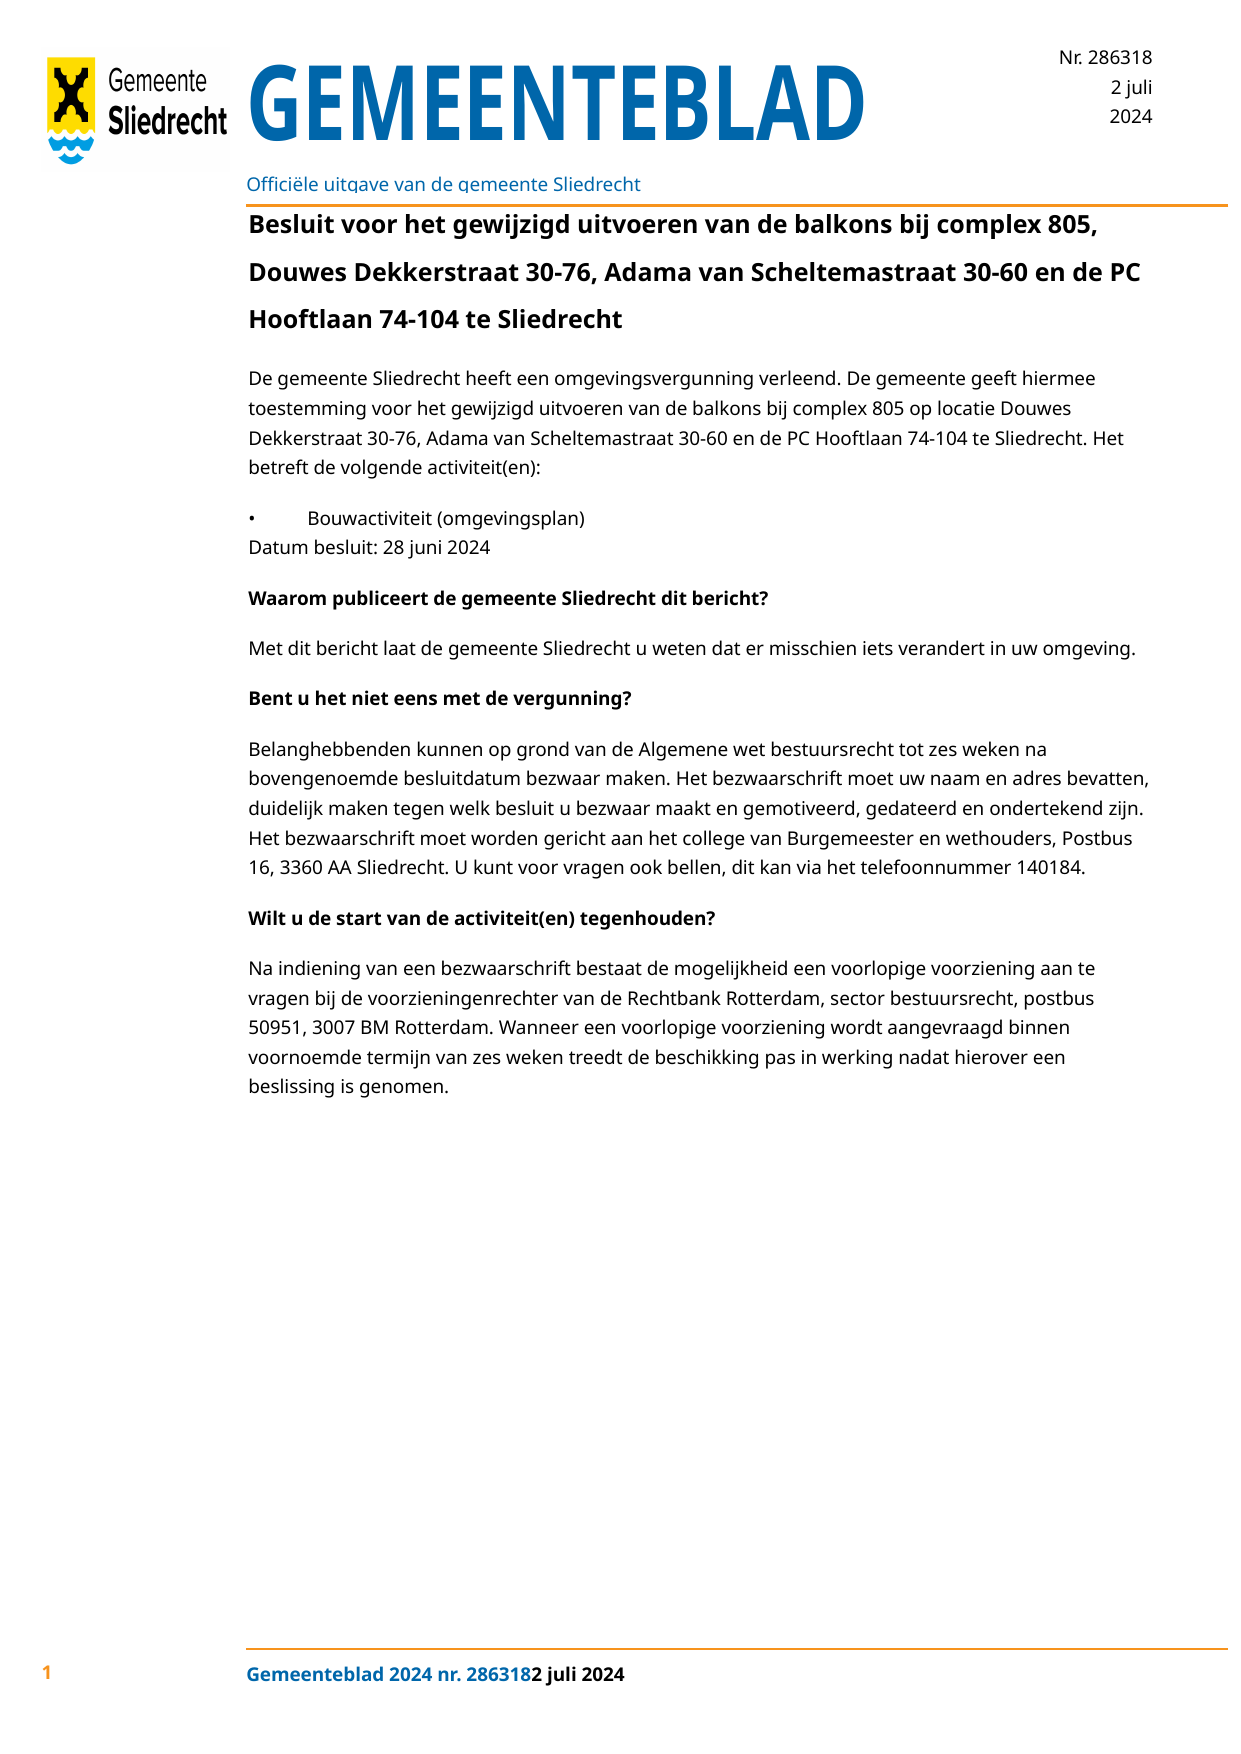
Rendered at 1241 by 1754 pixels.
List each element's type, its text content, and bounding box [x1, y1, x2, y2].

text Datum besluit: 28 juni 2024 [248, 534, 1152, 560]
text Wilt u de start van de activiteit(en) tegenhouden? [248, 905, 1152, 930]
text Met dit bericht laat de gemeente Sliedrecht u weten dat er misschien iets verandert in uw omgeving. [248, 635, 1152, 661]
text Na indiening van een bezwaarschrift bestaat de mogelijkheid een voorlopige voorziening aan te vragen bij de voorzieningenrechter van de Rechtbank Rotterdam, sector bestuursrecht, postbus 50951, 3007 BM Rotterdam. Wanneer een voorlopige voorziening wordt aangevraagd binnen voornoemde termijn van zes weken treedt de beschikking pas in werking nadat hierover een beslissing is genomen. [248, 955, 1152, 1099]
text De gemeente Sliedrecht heeft een omgevingsvergunning verleend. De gemeente geeft hiermee toestemming voor het gewijzigd uitvoeren van de balkons bij complex 805 op locatie Douwes Dekkerstraat 30-76, Adama van Scheltemastraat 30-60 en de PC Hooftlaan 74-104 te Sliedrecht. Het betreft de volgende activiteit(en): [248, 366, 1152, 480]
text Belanghebbenden kunnen op grond van de Algemene wet bestuursrecht tot zes weken na bovengenoemde besluitdatum bezwaar maken. Het bezwaarschrift moet uw naam en adres bevatten, duidelijk maken tegen welk besluit u bezwaar maakt en gemotiveerd, gedateerd en ondertekend zijn. Het bezwaarschrift moet worden gericht aan het college van Burgemeester en wethouders, Postbus 16, 3360 AA Sliedrecht. U kunt voor vragen ook bellen, dit kan via het telefoonnummer 140184. [248, 736, 1152, 880]
text Waarom publiceert de gemeente Sliedrecht dit bericht? [248, 585, 1152, 610]
picture [41, 47, 231, 172]
text Besluit voor het gewijzigd uitvoeren van de balkons bij complex 805, Douwes Dekkerstraat 30-76, Adama van Scheltemastraat 30-60 en de PC Hooftlaan 74-104 te Sliedrecht [248, 207, 1152, 336]
text Bent u het niet eens met de vergunning? [248, 686, 1152, 711]
list Bouwactiviteit (omgevingsplan) [248, 505, 1152, 530]
